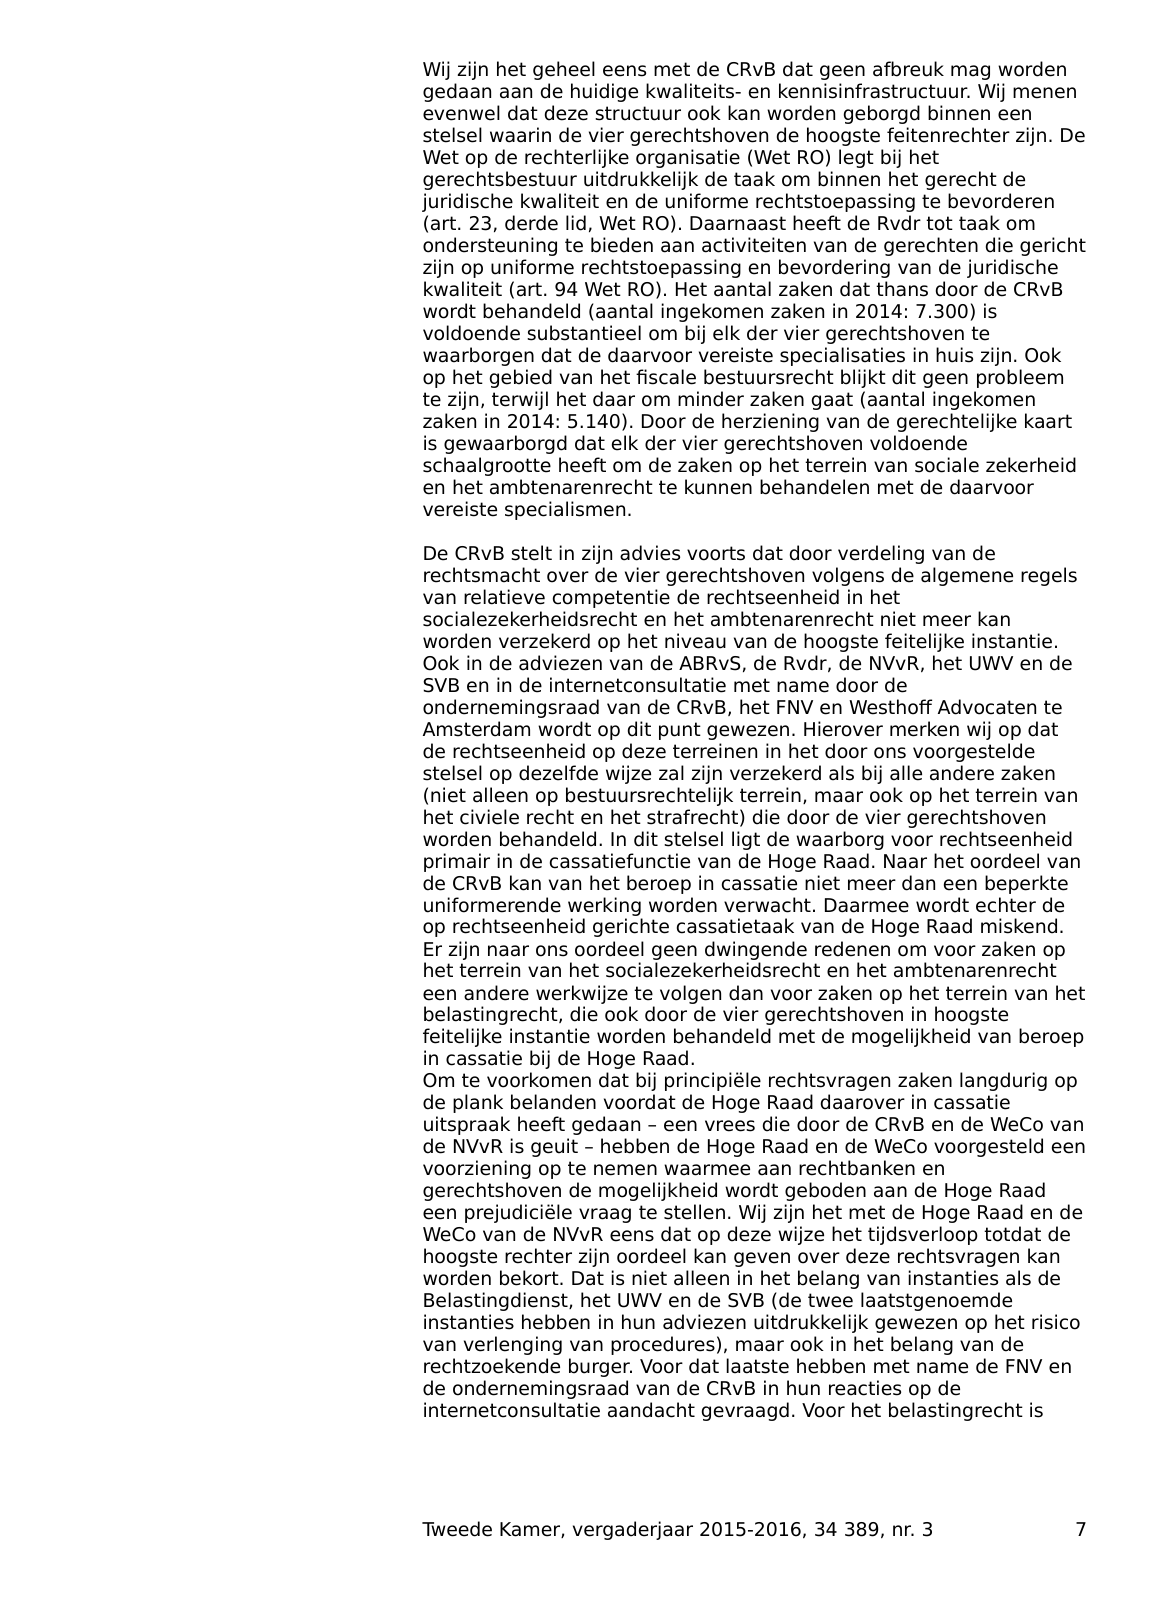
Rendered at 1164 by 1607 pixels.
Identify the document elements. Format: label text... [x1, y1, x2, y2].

text Wij zijn het geheel eens met de CRvB dat geen afbreuk mag worden gedaan aan de huidige kwaliteits- en kennisinfrastructuur. Wij menen evenwel dat deze structuur ook kan worden geborgd binnen een stelsel waarin de vier gerechtshoven de hoogste feitenrechter zijn. De Wet op de rechterlijke organisatie (Wet RO) legt bij het gerechtsbestuur uitdrukkelijk de taak om binnen het gerecht de juridische kwaliteit en de uniforme rechtstoepassing te bevorderen (art. 23, derde lid, Wet RO). Daarnaast heeft de Rvdr tot taak om ondersteuning te bieden aan activiteiten van de gerechten die gericht zijn op uniforme rechtstoepassing en bevordering van de juridische kwaliteit (art. 94 Wet RO). Het aantal zaken dat thans door de CRvB wordt behandeld (aantal ingekomen zaken in 2014: 7.300) is voldoende substantieel om bij elk der vier gerechtshoven te waarborgen dat de daarvoor vereiste specialisaties in huis zijn. Ook op het gebied van het fiscale bestuursrecht blijkt dit geen probleem te zijn, terwijl het daar om minder zaken gaat (aantal ingekomen zaken in 2014: 5.140). Door de herziening van de gerechtelijke kaart is gewaarborgd dat elk der vier gerechtshoven voldoende schaalgrootte heeft om de zaken op het terrein van sociale zekerheid en het ambtenarenrecht te kunnen behandelen met de daarvoor vereiste specialismen. [422, 59, 1087, 521]
text De CRvB stelt in zijn advies voorts dat door verdeling van de rechtsmacht over de vier gerechtshoven volgens de algemene regels van relatieve competentie de rechtseenheid in het socialezekerheidsrecht en het ambtenarenrecht niet meer kan worden verzekerd op het niveau van de hoogste feitelijke instantie. Ook in de adviezen van de ABRvS, de Rvdr, de NVvR, het UWV en de SVB en in de internetconsultatie met name door de ondernemingsraad van de CRvB, het FNV en Westhoff Advocaten te Amsterdam wordt op dit punt gewezen. Hierover merken wij op dat de rechtseenheid op deze terreinen in het door ons voorgestelde stelsel op dezelfde wijze zal zijn verzekerd als bij alle andere zaken (niet alleen op bestuursrechtelijk terrein, maar ook op het terrein van het civiele recht en het strafrecht) die door de vier gerechtshoven worden behandeld. In dit stelsel ligt de waarborg voor rechtseenheid primair in de cassatiefunctie van de Hoge Raad. Naar het oordeel van de CRvB kan van het beroep in cassatie niet meer dan een beperkte uniformerende werking worden verwacht. Daarmee wordt echter de op rechtseenheid gerichte cassatietaak van de Hoge Raad miskend. Er zijn naar ons oordeel geen dwingende redenen om voor zaken op het terrein van het socialezekerheidsrecht en het ambtenarenrecht een andere werkwijze te volgen dan voor zaken op het terrein van het belastingrecht, die ook door de vier gerechtshoven in hoogste feitelijke instantie worden behandeld met de mogelijkheid van beroep in cassatie bij de Hoge Raad. [422, 543, 1087, 1070]
text Om te voorkomen dat bij principiële rechtsvragen zaken langdurig op de plank belanden voordat de Hoge Raad daarover in cassatie uitspraak heeft gedaan – een vrees die door de CRvB en de WeCo van de NVvR is geuit – hebben de Hoge Raad en de WeCo voorgesteld een voorziening op te nemen waarmee aan rechtbanken en gerechtshoven de mogelijkheid wordt geboden aan de Hoge Raad een prejudiciële vraag te stellen. Wij zijn het met de Hoge Raad en de WeCo van de NVvR eens dat op deze wijze het tijdsverloop totdat de hoogste rechter zijn oordeel kan geven over deze rechtsvragen kan worden bekort. Dat is niet alleen in het belang van instanties als de Belastingdienst, het UWV en de SVB (de twee laatstgenoemde instanties hebben in hun adviezen uitdrukkelijk gewezen op het risico van verlenging van procedures), maar ook in het belang van de rechtzoekende burger. Voor dat laatste hebben met name de FNV en de ondernemingsraad van de CRvB in hun reacties op de internetconsultatie aandacht gevraagd. Voor het belastingrecht is [422, 1070, 1087, 1422]
